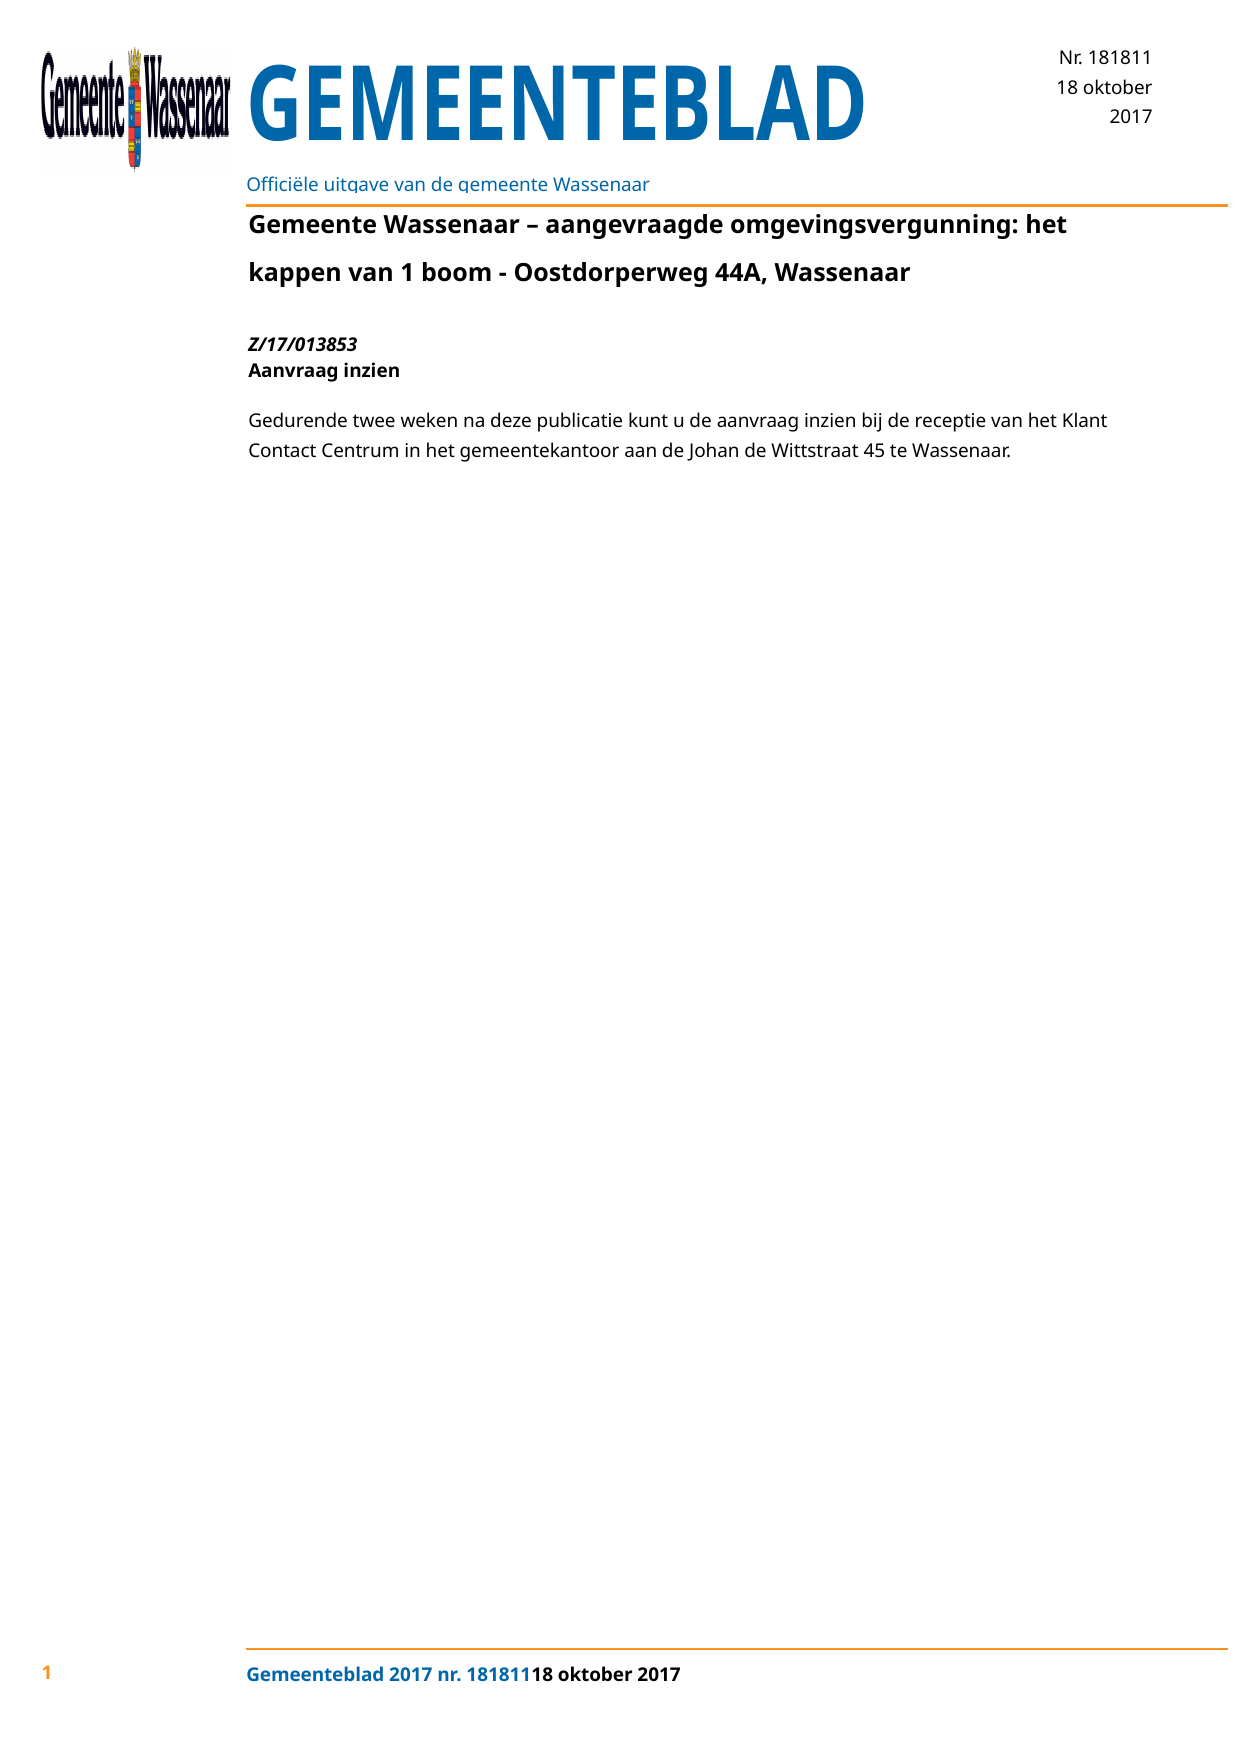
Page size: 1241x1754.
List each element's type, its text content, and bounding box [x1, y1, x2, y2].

text Aanvraag inzien [248, 357, 1152, 383]
picture [41, 47, 231, 172]
text Gedurende twee weken na deze publicatie kunt u de aanvraag inzien bij de receptie van het Klant Contact Centrum in het gemeentekantoor aan de Johan de Wittstraat 45 te Wassenaar. [248, 408, 1152, 463]
text Gemeente Wassenaar – aangevraagde omgevingsvergunning: het kappen van 1 boom - Oostdorperweg 44A, Wassenaar [248, 207, 1152, 288]
text Z/17/013853 [248, 331, 1152, 357]
